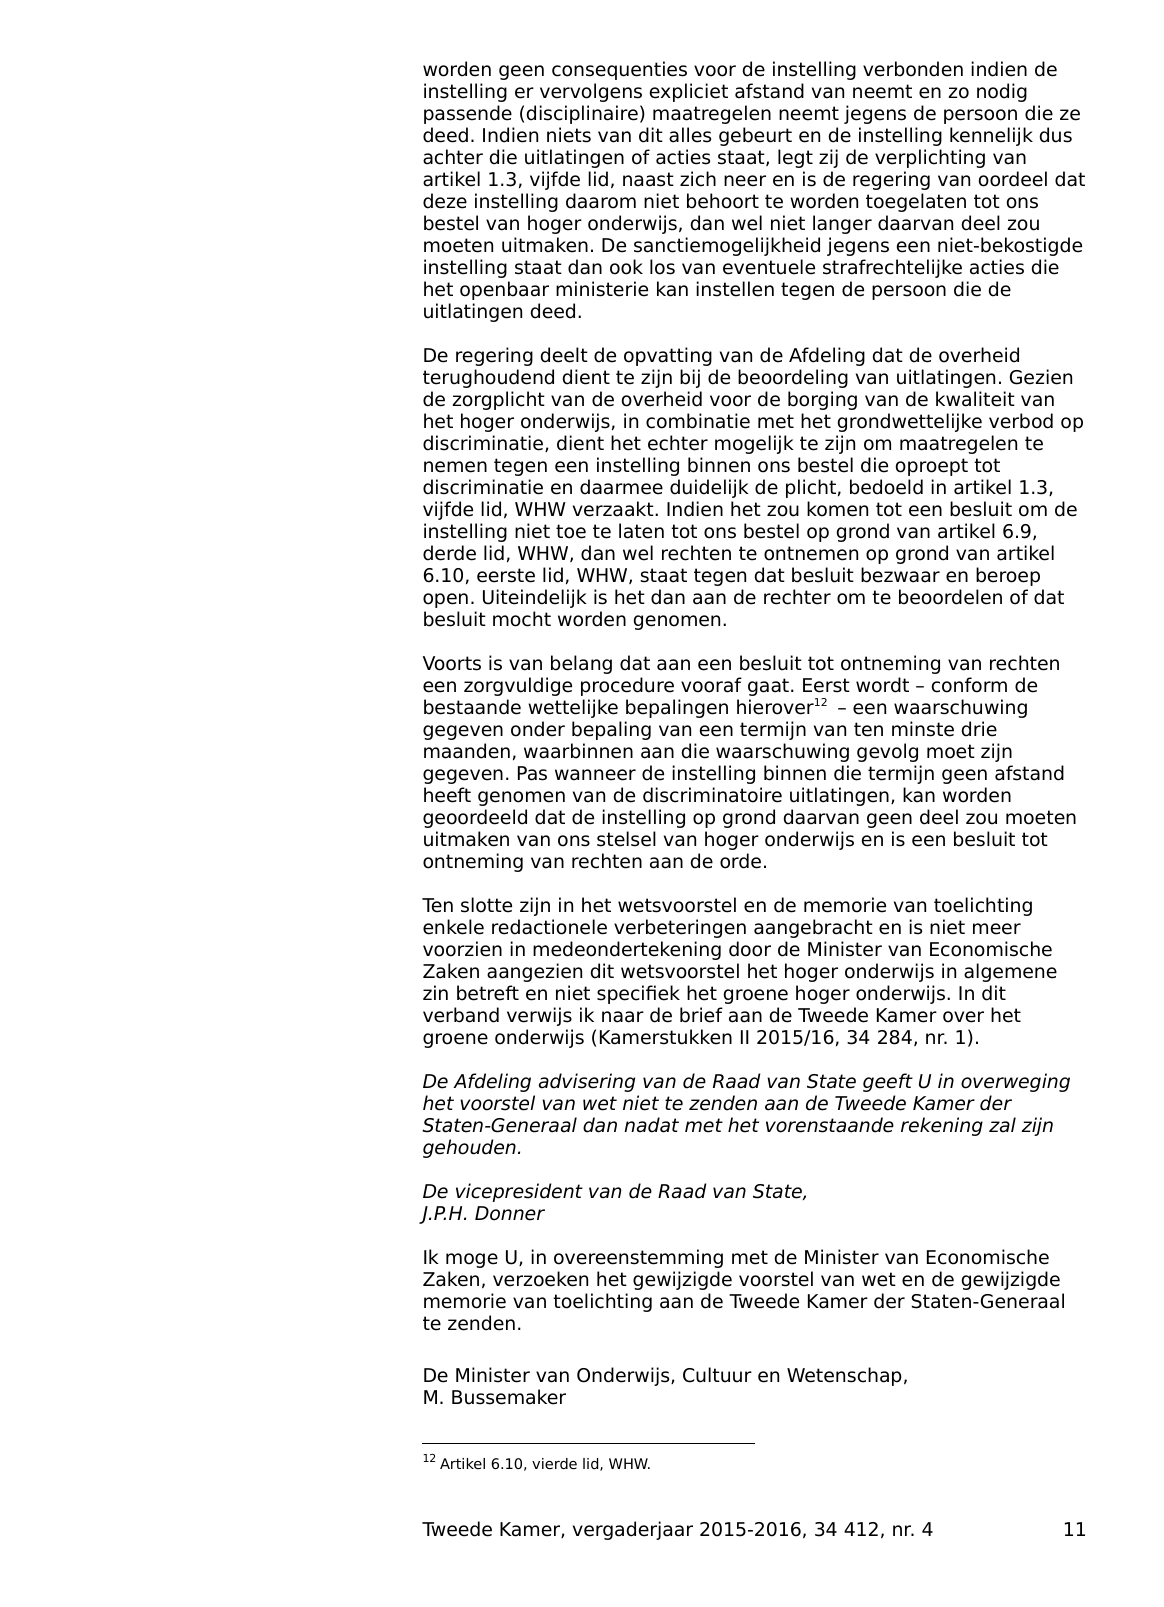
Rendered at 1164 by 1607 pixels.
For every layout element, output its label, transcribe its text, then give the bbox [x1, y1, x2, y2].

text worden geen consequenties voor de instelling verbonden indien de instelling er vervolgens expliciet afstand van neemt en zo nodig passende (disciplinaire) maatregelen neemt jegens de persoon die ze deed. Indien niets van dit alles gebeurt en de instelling kennelijk dus achter die uitlatingen of acties staat, legt zij de verplichting van artikel 1.3, vijfde lid, naast zich neer en is de regering van oordeel dat deze instelling daarom niet behoort te worden toegelaten tot ons bestel van hoger onderwijs, dan wel niet langer daarvan deel zou moeten uitmaken. De sanctiemogelijkheid jegens een niet-bekostigde instelling staat dan ook los van eventuele strafrechtelijke acties die het openbaar ministerie kan instellen tegen de persoon die de uitlatingen deed. [422, 59, 1087, 323]
text De Minister van Onderwijs, Cultuur en Wetenschap, M. Bussemaker [422, 1365, 1087, 1409]
text De vicepresident van de Raad van State, [422, 1181, 1087, 1203]
text J.P.H. Donner [422, 1203, 1087, 1225]
text Artikel 6.10, vierde lid, WHW. [422, 1452, 1087, 1474]
text Ten slotte zijn in het wetsvoorstel en de memorie van toelichting enkele redactionele verbeteringen aangebracht en is niet meer voorzien in medeondertekening door de Minister van Economische Zaken aangezien dit wetsvoorstel het hoger onderwijs in algemene zin betreft en niet specifiek het groene hoger onderwijs. In dit verband verwijs ik naar de brief aan de Tweede Kamer over het groene onderwijs (Kamerstukken II 2015/16, 34 284, nr. 1). [422, 895, 1087, 1049]
text Ik moge U, in overeenstemming met de Minister van Economische Zaken, verzoeken het gewijzigde voorstel van wet en de gewijzigde memorie van toelichting aan de Tweede Kamer der Staten-Generaal te zenden. [422, 1247, 1087, 1335]
text De regering deelt de opvatting van de Afdeling dat de overheid terughoudend dient te zijn bij de beoordeling van uitlatingen. Gezien de zorgplicht van de overheid voor de borging van de kwaliteit van het hoger onderwijs, in combinatie met het grondwettelijke verbod op discriminatie, dient het echter mogelijk te zijn om maatregelen te nemen tegen een instelling binnen ons bestel die oproept tot discriminatie en daarmee duidelijk de plicht, bedoeld in artikel 1.3, vijfde lid, WHW verzaakt. Indien het zou komen tot een besluit om de instelling niet toe te laten tot ons bestel op grond van artikel 6.9, derde lid, WHW, dan wel rechten te ontnemen op grond van artikel 6.10, eerste lid, WHW, staat tegen dat besluit bezwaar en beroep open. Uiteindelijk is het dan aan de rechter om te beoordelen of dat besluit mocht worden genomen. [422, 345, 1087, 631]
text Voorts is van belang dat aan een besluit tot ontneming van rechten een zorgvuldige procedure vooraf gaat. Eerst wordt – conform de bestaande wettelijke bepalingen hierover – een waarschuwing gegeven onder bepaling van een termijn van ten minste drie maanden, waarbinnen aan die waarschuwing gevolg moet zijn gegeven. Pas wanneer de instelling binnen die termijn geen afstand heeft genomen van de discriminatoire uitlatingen, kan worden geoordeeld dat de instelling op grond daarvan geen deel zou moeten uitmaken van ons stelsel van hoger onderwijs en is een besluit tot ontneming van rechten aan de orde. [422, 653, 1087, 873]
text De Afdeling advisering van de Raad van State geeft U in overweging het voorstel van wet niet te zenden aan de Tweede Kamer der Staten-Generaal dan nadat met het vorenstaande rekening zal zijn gehouden. [422, 1071, 1087, 1159]
